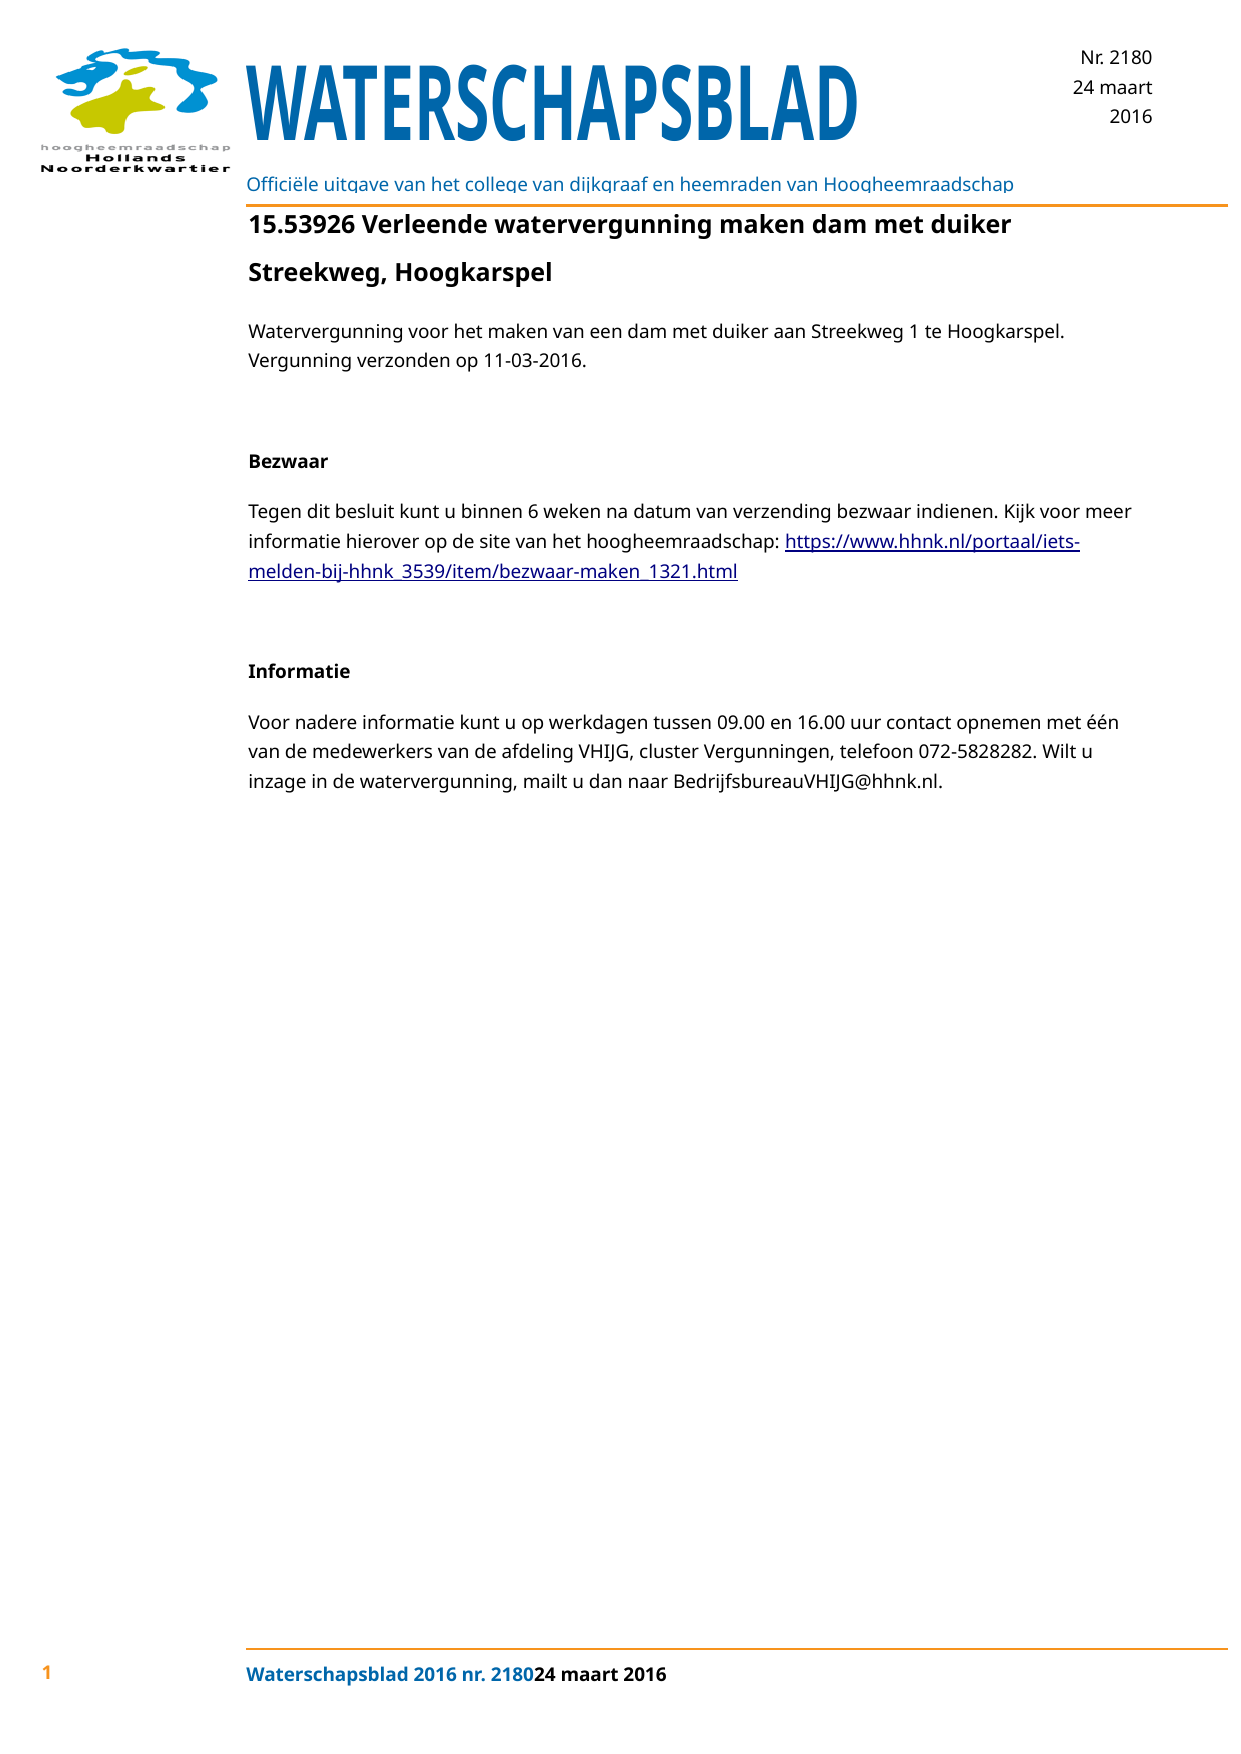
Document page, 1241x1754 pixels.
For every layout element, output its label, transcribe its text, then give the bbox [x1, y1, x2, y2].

text Watervergunning voor het maken van een dam met duiker aan Streekweg 1 te Hoogkarspel. Vergunning verzonden op 11-03-2016. [248, 318, 1152, 373]
picture [41, 47, 231, 172]
text Voor nadere informatie kunt u op werkdagen tussen 09.00 en 16.00 uur contact opnemen met één van de medewerkers van de afdeling VHIJG, cluster Vergunningen, telefoon 072-5828282. Wilt u inzage in de watervergunning, mailt u dan naar BedrijfsbureauVHIJG@hhnk.nl. [248, 709, 1152, 794]
text Tegen dit besluit kunt u binnen 6 weken na datum van verzending bezwaar indienen. Kijk voor meer informatie hierover op de site van het hoogheemraadschap: https://www.hhnk.nl/portaal/iets-melden-bij-hhnk_3539/item/bezwaar-maken_1321.html [248, 499, 1152, 584]
text Informatie [248, 659, 1152, 684]
text 15.53926 Verleende watervergunning maken dam met duiker Streekweg, Hoogkarspel [248, 207, 1152, 288]
text Bezwaar [248, 448, 1152, 474]
